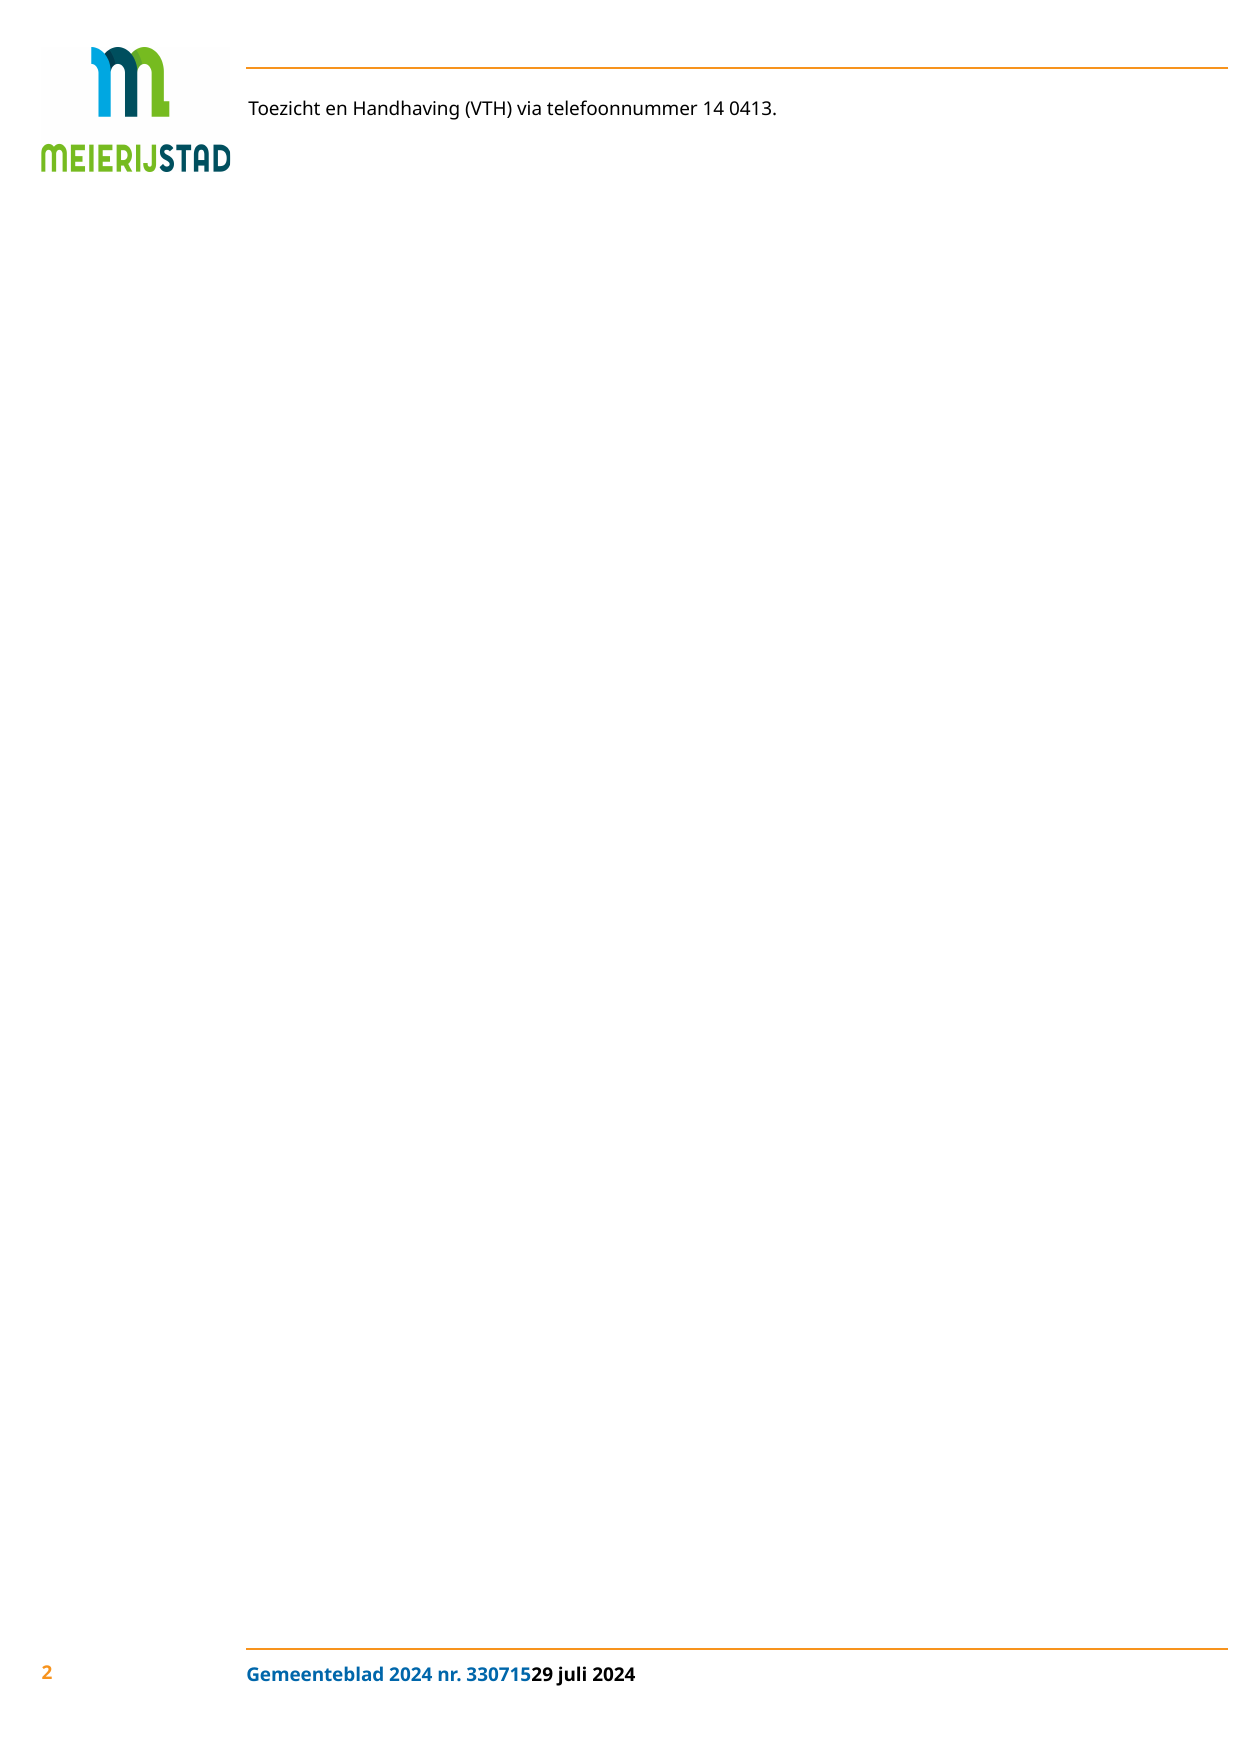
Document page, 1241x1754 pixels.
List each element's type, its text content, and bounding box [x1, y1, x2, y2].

text Toezicht en Handhaving (VTH) via telefoonnummer 14 0413. [248, 95, 1152, 121]
picture [41, 47, 231, 172]
